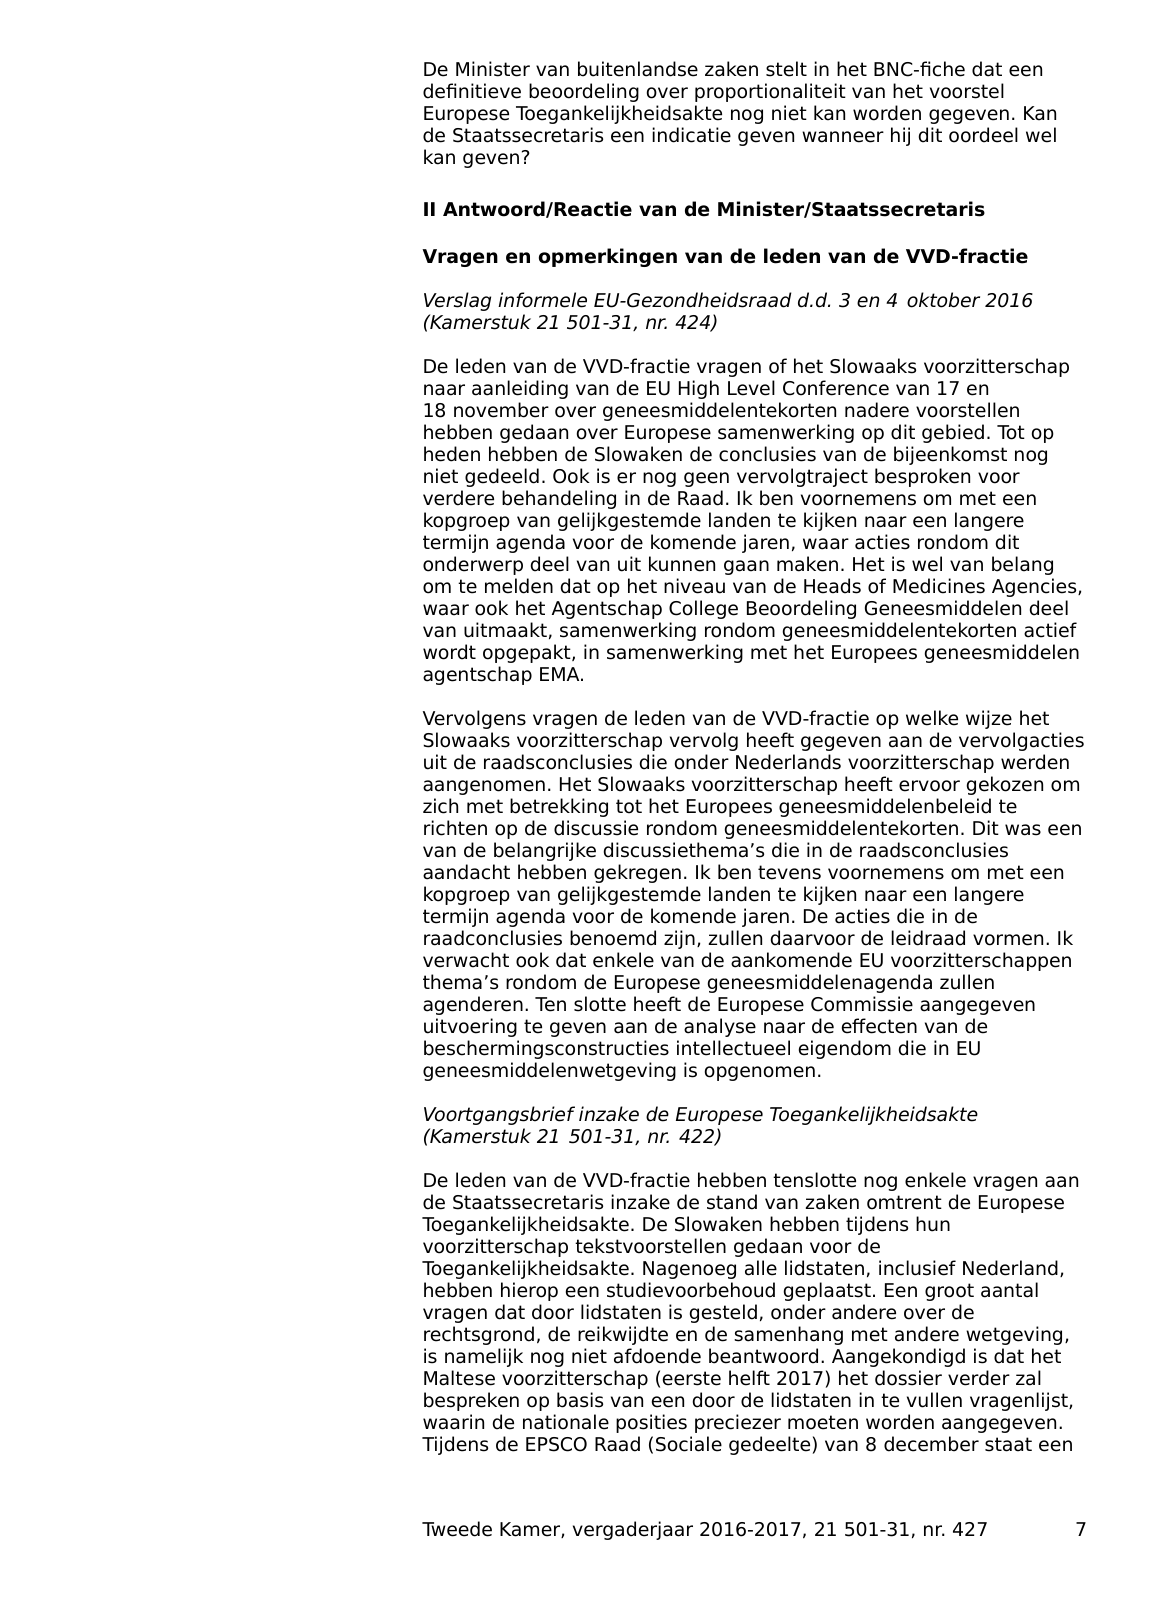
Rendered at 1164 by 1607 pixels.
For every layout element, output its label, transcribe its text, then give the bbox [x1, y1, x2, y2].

text De leden van de VVD-fractie vragen of het Slowaaks voorzitterschap naar aanleiding van de EU High Level Conference van 17 en 18 november over geneesmiddelentekorten nadere voorstellen hebben gedaan over Europese samenwerking op dit gebied. Tot op heden hebben de Slowaken de conclusies van de bijeenkomst nog niet gedeeld. Ook is er nog geen vervolgtraject besproken voor verdere behandeling in de Raad. Ik ben voornemens om met een kopgroep van gelijkgestemde landen te kijken naar een langere termijn agenda voor de komende jaren, waar acties rondom dit onderwerp deel van uit kunnen gaan maken. Het is wel van belang om te melden dat op het niveau van de Heads of Medicines Agencies, waar ook het Agentschap College Beoordeling Geneesmiddelen deel van uitmaakt, samenwerking rondom geneesmiddelentekorten actief wordt opgepakt, in samenwerking met het Europees geneesmiddelen agentschap EMA. [422, 356, 1087, 686]
text Vervolgens vragen de leden van de VVD-fractie op welke wijze het Slowaaks voorzitterschap vervolg heeft gegeven aan de vervolgacties uit de raadsconclusies die onder Nederlands voorzitterschap werden aangenomen. Het Slowaaks voorzitterschap heeft ervoor gekozen om zich met betrekking tot het Europees geneesmiddelenbeleid te richten op de discussie rondom geneesmiddelentekorten. Dit was een van de belangrijke discussiethema’s die in de raadsconclusies aandacht hebben gekregen. Ik ben tevens voornemens om met een kopgroep van gelijkgestemde landen te kijken naar een langere termijn agenda voor de komende jaren. De acties die in de raadconclusies benoemd zijn, zullen daarvoor de leidraad vormen. Ik verwacht ook dat enkele van de aankomende EU voorzitterschappen thema’s rondom de Europese geneesmiddelenagenda zullen agenderen. Ten slotte heeft de Europese Commissie aangegeven uitvoering te geven aan de analyse naar de effecten van de beschermingsconstructies intellectueel eigendom die in EU geneesmiddelenwetgeving is opgenomen. [422, 708, 1087, 1082]
subtitle II Antwoord/Reactie van de Minister/Staatssecretaris [422, 199, 1087, 221]
subtitle Vragen en opmerkingen van de leden van de VVD-fractie [422, 246, 1087, 268]
subtitle Verslag informele EU-Gezondheidsraad d.d. 3 en 4 oktober 2016 (Kamerstuk 21 501-31, nr. 424) [422, 290, 1087, 334]
text De leden van de VVD-fractie hebben tenslotte nog enkele vragen aan de Staatssecretaris inzake de stand van zaken omtrent de Europese Toegankelijkheidsakte. De Slowaken hebben tijdens hun voorzitterschap tekstvoorstellen gedaan voor de Toegankelijkheidsakte. Nagenoeg alle lidstaten, inclusief Nederland, hebben hierop een studievoorbehoud geplaatst. Een groot aantal vragen dat door lidstaten is gesteld, onder andere over de rechtsgrond, de reikwijdte en de samenhang met andere wetgeving, is namelijk nog niet afdoende beantwoord. Aangekondigd is dat het Maltese voorzitterschap (eerste helft 2017) het dossier verder zal bespreken op basis van een door de lidstaten in te vullen vragenlijst, waarin de nationale posities preciezer moeten worden aangegeven. Tijdens de EPSCO Raad (Sociale gedeelte) van 8 december staat een [422, 1170, 1087, 1456]
subtitle Voortgangsbrief inzake de Europese Toegankelijkheidsakte (Kamerstuk 21 501-31, nr. 422) [422, 1104, 1087, 1148]
text De Minister van buitenlandse zaken stelt in het BNC-fiche dat een definitieve beoordeling over proportionaliteit van het voorstel Europese Toegankelijkheidsakte nog niet kan worden gegeven. Kan de Staatssecretaris een indicatie geven wanneer hij dit oordeel wel kan geven? [422, 59, 1087, 169]
